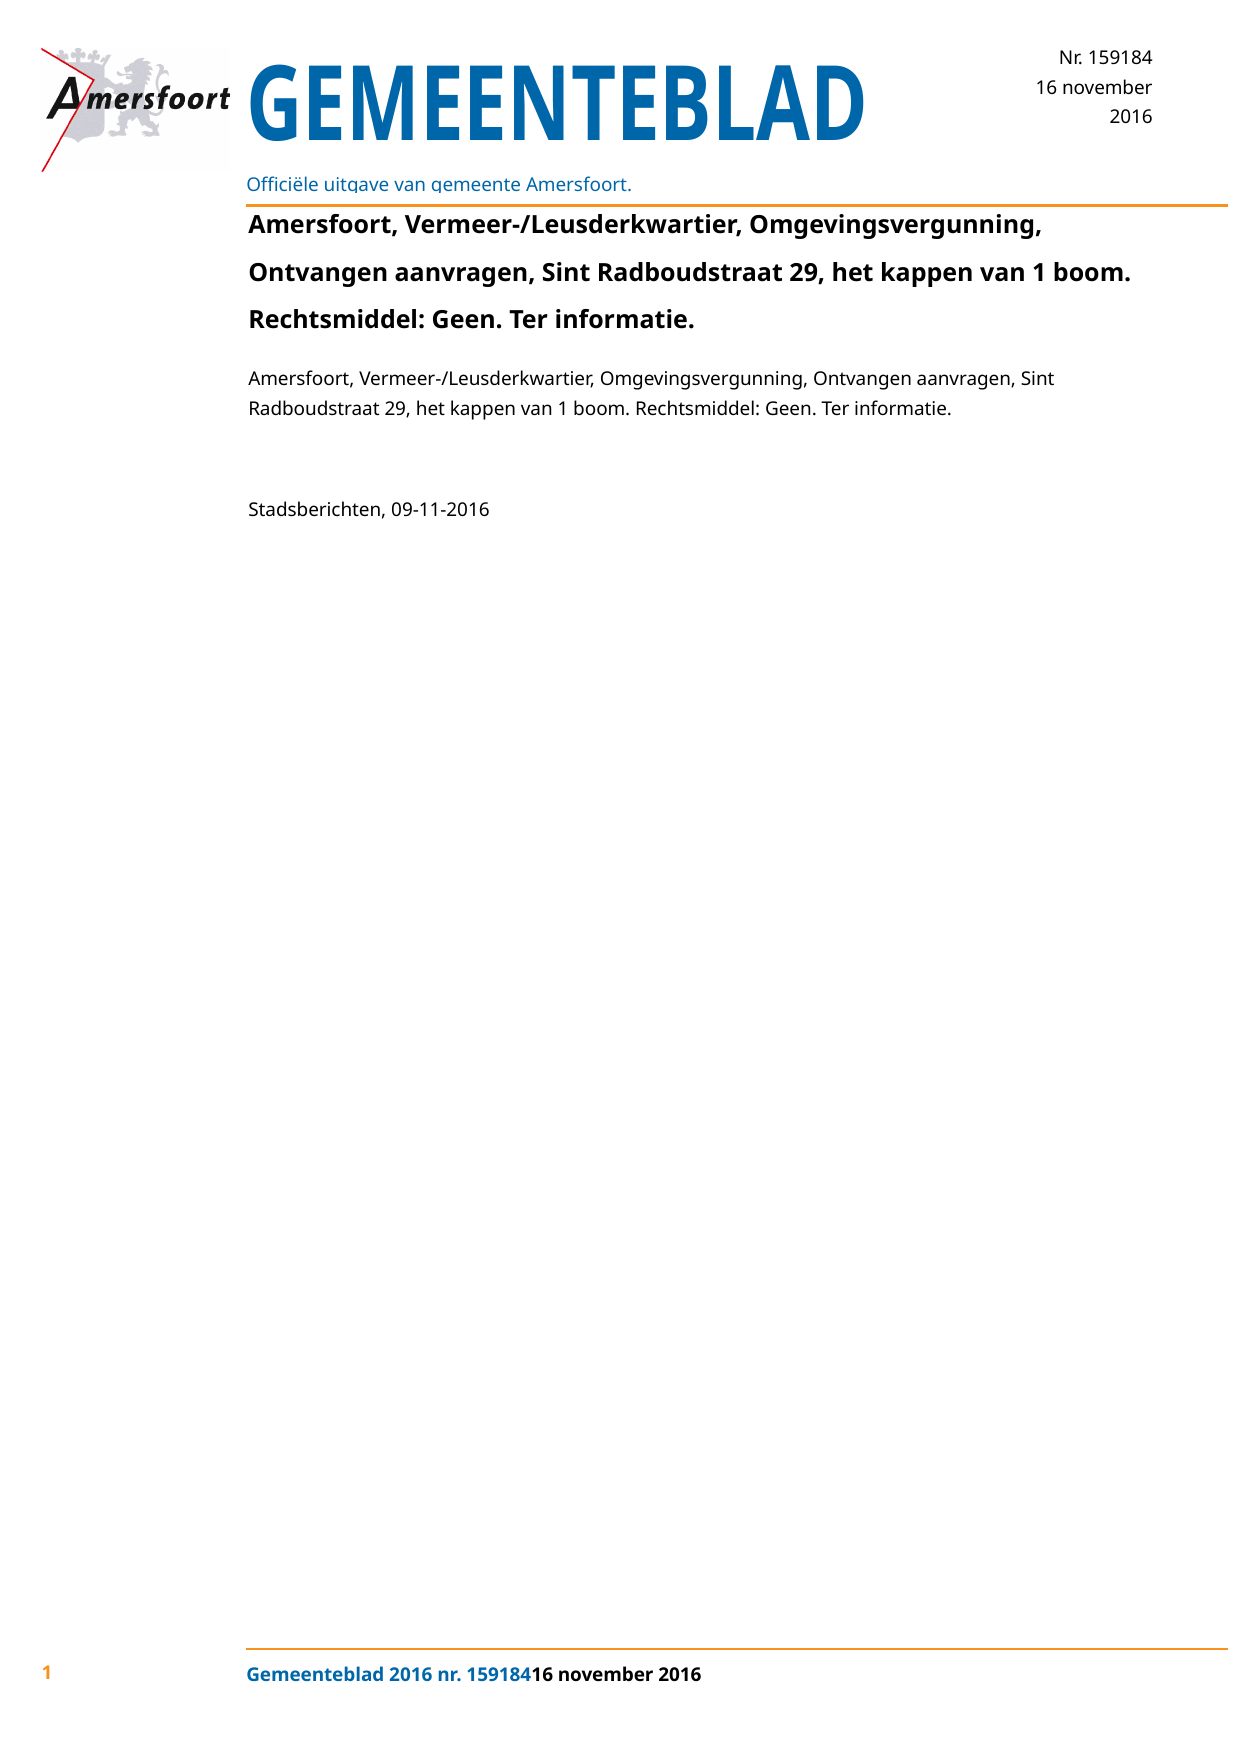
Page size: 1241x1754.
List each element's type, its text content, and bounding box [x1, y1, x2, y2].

picture [41, 47, 231, 172]
text Stadsberichten, 09-11-2016 [248, 496, 1152, 522]
text Amersfoort, Vermeer-/Leusderkwartier, Omgevingsvergunning, Ontvangen aanvragen, Sint Radboudstraat 29, het kappen van 1 boom. Rechtsmiddel: Geen. Ter informatie. [248, 366, 1152, 421]
text Amersfoort, Vermeer-/Leusderkwartier, Omgevingsvergunning, Ontvangen aanvragen, Sint Radboudstraat 29, het kappen van 1 boom. Rechtsmiddel: Geen. Ter informatie. [248, 207, 1152, 336]
